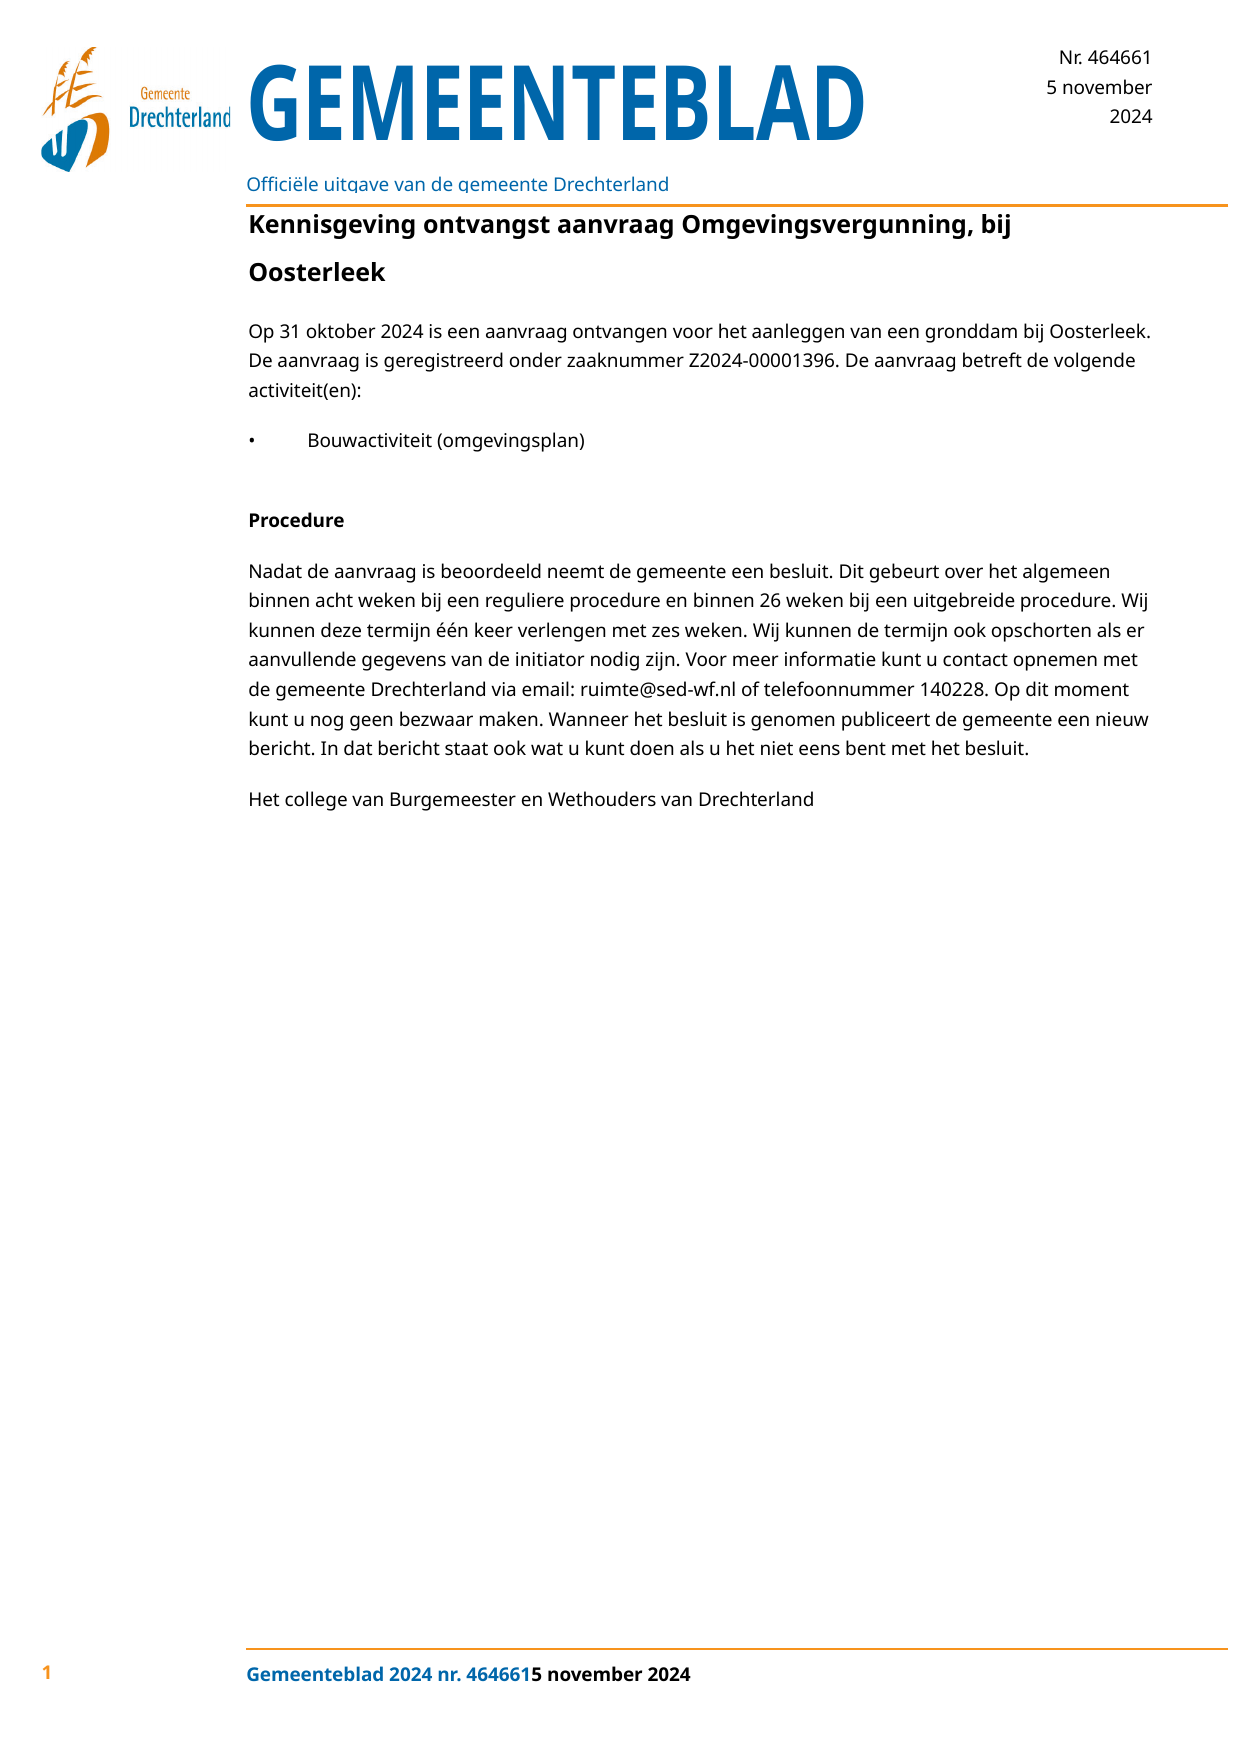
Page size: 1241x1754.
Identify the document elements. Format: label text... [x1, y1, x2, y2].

list Bouwactiviteit (omgevingsplan) [248, 427, 1152, 453]
text Het college van Burgemeester en Wethouders van Drechterland [248, 786, 1152, 812]
picture [41, 158, 64, 172]
picture [41, 47, 231, 172]
text Procedure [248, 507, 1152, 533]
text Nadat de aanvraag is beoordeeld neemt de gemeente een besluit. Dit gebeurt over het algemeen binnen acht weken bij een reguliere procedure en binnen 26 weken bij een uitgebreide procedure. Wij kunnen deze termijn één keer verlengen met zes weken. Wij kunnen de termijn ook opschorten als er aanvullende gegevens van de initiator nodig zijn. Voor meer informatie kunt u contact opnemen met de gemeente Drechterland via email: ruimte@sed-wf.nl of telefoonnummer 140228. Op dit moment kunt u nog geen bezwaar maken. Wanneer het besluit is genomen publiceert de gemeente een nieuw bericht. In dat bericht staat ook wat u kunt doen als u het niet eens bent met het besluit. [248, 558, 1152, 761]
text Op 31 oktober 2024 is een aanvraag ontvangen voor het aanleggen van een gronddam bij Oosterleek. De aanvraag is geregistreerd onder zaaknummer Z2024-00001396. De aanvraag betreft de volgende activiteit(en): [248, 318, 1152, 403]
text Kennisgeving ontvangst aanvraag Omgevingsvergunning, bij Oosterleek [248, 207, 1152, 288]
picture [226, 115, 231, 124]
